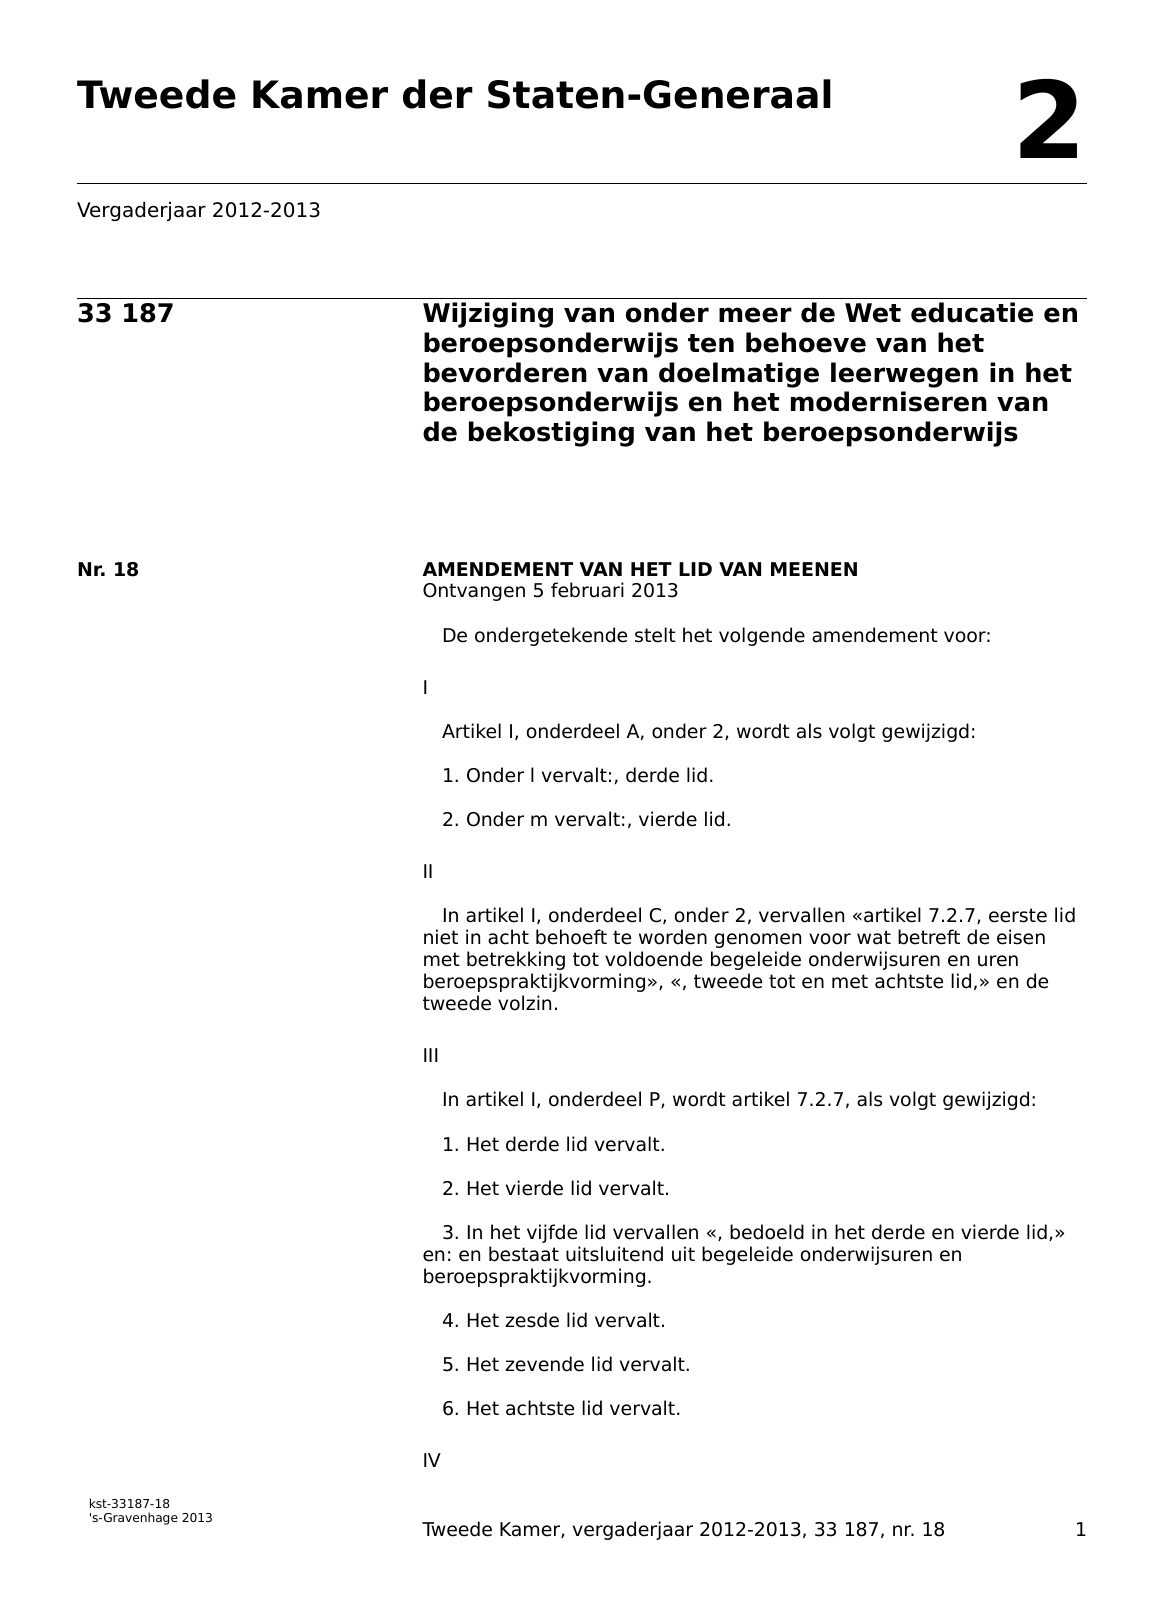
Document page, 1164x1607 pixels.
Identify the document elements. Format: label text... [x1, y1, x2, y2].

text De ondergetekende stelt het volgende amendement voor: [422, 624, 1087, 647]
table_header Tweede Kamer der Staten-Generaal [77, 59, 886, 183]
text 6. Het achtste lid vervalt. [422, 1398, 1087, 1420]
text In artikel I, onderdeel P, wordt artikel 7.2.7, als volgt gewijzigd: [422, 1089, 1087, 1111]
text 's-Gravenhage 2013 [88, 1511, 323, 1525]
text In artikel I, onderdeel C, onder 2, vervallen «artikel 7.2.7, eerste lid niet in acht behoeft te worden genomen voor wat betreft de eisen met betrekking tot voldoende begeleide onderwijsuren en uren beroepspraktijkvorming», «, tweede tot en met achtste lid,» en de tweede volzin. [422, 905, 1087, 1015]
text 5. Het zevende lid vervalt. [422, 1354, 1087, 1376]
text kst-33187-18 [88, 1497, 323, 1511]
table_header 2 [886, 59, 1087, 183]
text 1. Het derde lid vervalt. [422, 1133, 1087, 1155]
subtitle III [422, 1045, 1087, 1067]
subtitle II [422, 861, 1087, 883]
subtitle I [422, 677, 1087, 698]
text 3. In het vijfde lid vervallen «, bedoeld in het derde en vierde lid,» en: en bestaat uitsluitend uit begeleide onderwijsuren en beroepspraktijkvorming. [422, 1222, 1087, 1288]
subtitle 33 187 Wijziging van onder meer de Wet educatie en beroepsonderwijs ten behoeve van het bevorderen van doelmatige leerwegen in het beroepsonderwijs en het moderniseren van de bekostiging van het beroepsonderwijs [77, 299, 1087, 447]
subtitle IV [422, 1450, 1087, 1472]
table_cell Vergaderjaar 2012-2013 [77, 184, 1087, 298]
text Ontvangen 5 februari 2013 [422, 580, 1087, 602]
text 2. Het vierde lid vervalt. [422, 1178, 1087, 1199]
text 1. Onder l vervalt:, derde lid. [422, 765, 1087, 787]
subtitle Nr. 18 AMENDEMENT VAN HET LID VAN MEENEN [77, 558, 1087, 580]
text Artikel I, onderdeel A, onder 2, wordt als volgt gewijzigd: [422, 721, 1087, 743]
text 2. Onder m vervalt:, vierde lid. [422, 809, 1087, 831]
text 4. Het zesde lid vervalt. [422, 1310, 1087, 1332]
